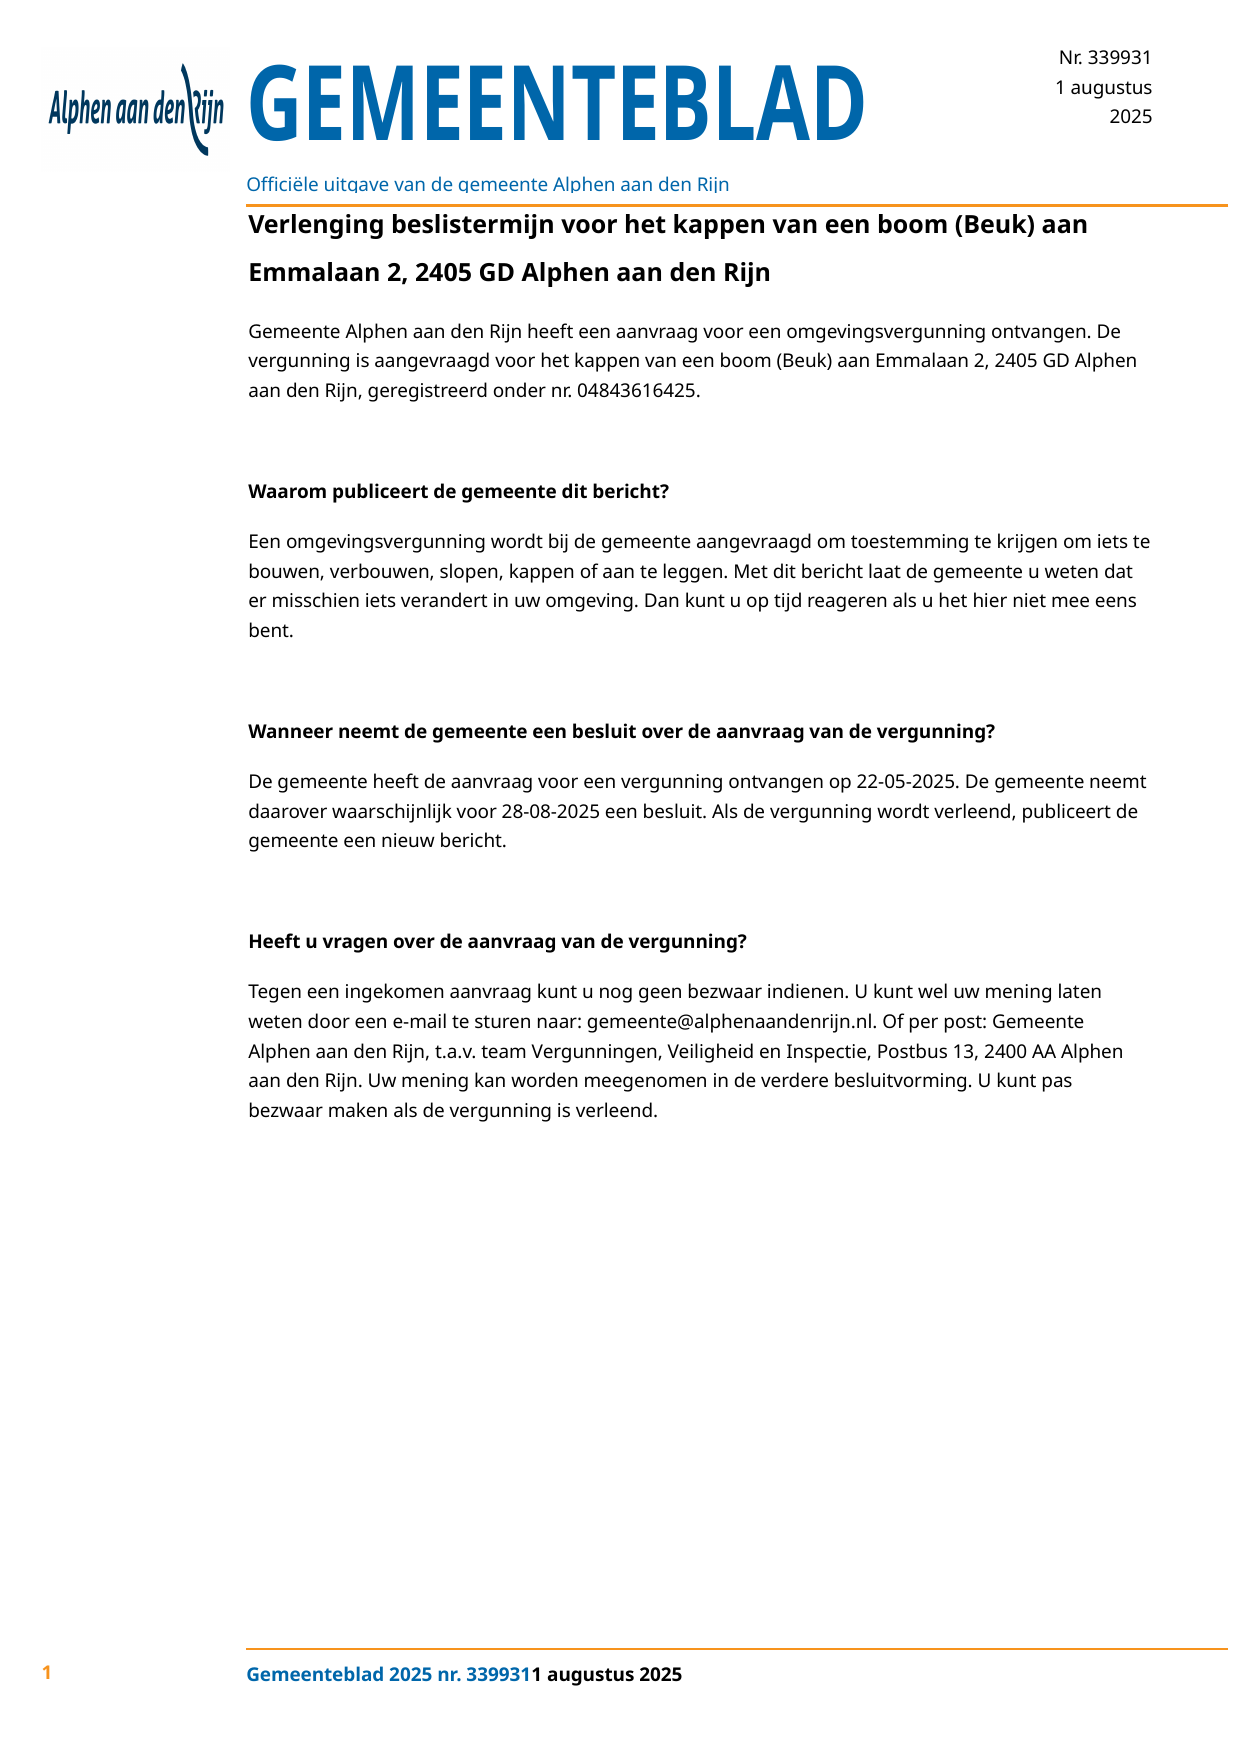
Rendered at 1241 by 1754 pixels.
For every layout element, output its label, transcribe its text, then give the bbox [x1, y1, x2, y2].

text Wanneer neemt de gemeente een besluit over de aanvraag van de vergunning? [248, 718, 1152, 744]
text Gemeente Alphen aan den Rijn heeft een aanvraag voor een omgevingsvergunning ontvangen. De vergunning is aangevraagd voor het kappen van een boom (Beuk) aan Emmalaan 2, 2405 GD Alphen aan den Rijn, geregistreerd onder nr. 04843616425. [248, 318, 1152, 403]
text Een omgevingsvergunning wordt bij de gemeente aangevraagd om toestemming te krijgen om iets te bouwen, verbouwen, slopen, kappen of aan te leggen. Met dit bericht laat de gemeente u weten dat er misschien iets verandert in uw omgeving. Dan kunt u op tijd reageren als u het hier niet mee eens bent. [248, 528, 1152, 643]
text Heeft u vragen over de aanvraag van de vergunning? [248, 928, 1152, 954]
picture [41, 47, 231, 172]
text Waarom publiceert de gemeente dit bericht? [248, 478, 1152, 504]
text Tegen een ingekomen aanvraag kunt u nog geen bezwaar indienen. U kunt wel uw mening laten weten door een e-mail te sturen naar: gemeente@alphenaandenrijn.nl. Of per post: Gemeente Alphen aan den Rijn, t.a.v. team Vergunningen, Veiligheid en Inspectie, Postbus 13, 2400 AA Alphen aan den Rijn. Uw mening kan worden meegenomen in de verdere besluitvorming. U kunt pas bezwaar maken als de vergunning is verleend. [248, 979, 1152, 1123]
text Verlenging beslistermijn voor het kappen van een boom (Beuk) aan Emmalaan 2, 2405 GD Alphen aan den Rijn [248, 207, 1152, 288]
text De gemeente heeft de aanvraag voor een vergunning ontvangen op 22-05-2025. De gemeente neemt daarover waarschijnlijk voor 28-08-2025 een besluit. Als de vergunning wordt verleend, publiceert de gemeente een nieuw bericht. [248, 768, 1152, 853]
